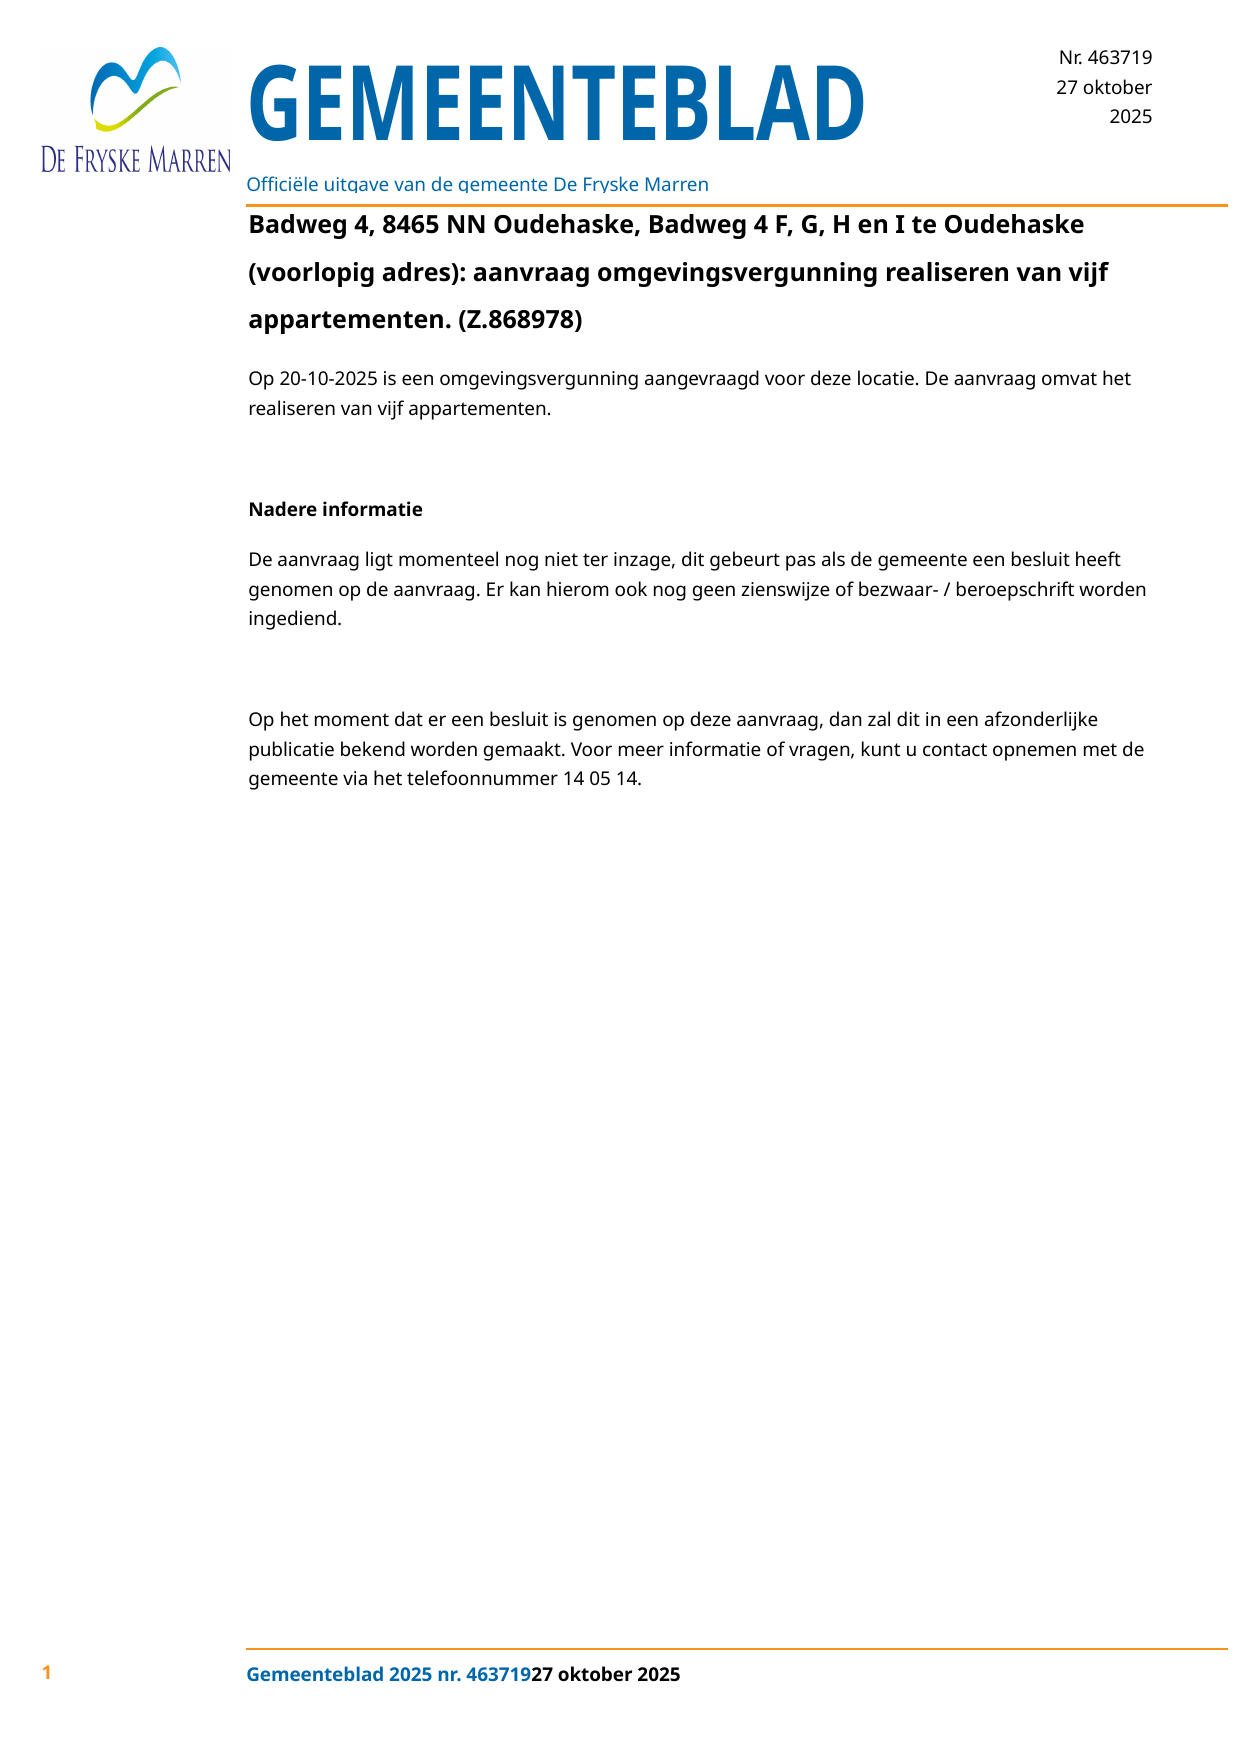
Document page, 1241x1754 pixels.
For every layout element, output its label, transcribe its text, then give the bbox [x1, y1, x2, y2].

text Op 20-10-2025 is een omgevingsvergunning aangevraagd voor deze locatie. De aanvraag omvat het realiseren van vijf appartementen. [248, 366, 1152, 421]
text De aanvraag ligt momenteel nog niet ter inzage, dit gebeurt pas als de gemeente een besluit heeft genomen op de aanvraag. Er kan hierom ook nog geen zienswijze of bezwaar- / beroepschrift worden ingediend. [248, 546, 1152, 631]
text Op het moment dat er een besluit is genomen op deze aanvraag, dan zal dit in een afzonderlijke publicatie bekend worden gemaakt. Voor meer informatie of vragen, kunt u contact opnemen met de gemeente via het telefoonnummer 14 05 14. [248, 706, 1152, 791]
text Badweg 4, 8465 NN Oudehaske, Badweg 4 F, G, H en I te Oudehaske (voorlopig adres): aanvraag omgevingsvergunning realiseren van vijf appartementen. (Z.868978) [248, 207, 1152, 336]
text Nadere informatie [248, 496, 1152, 522]
picture [41, 47, 231, 172]
